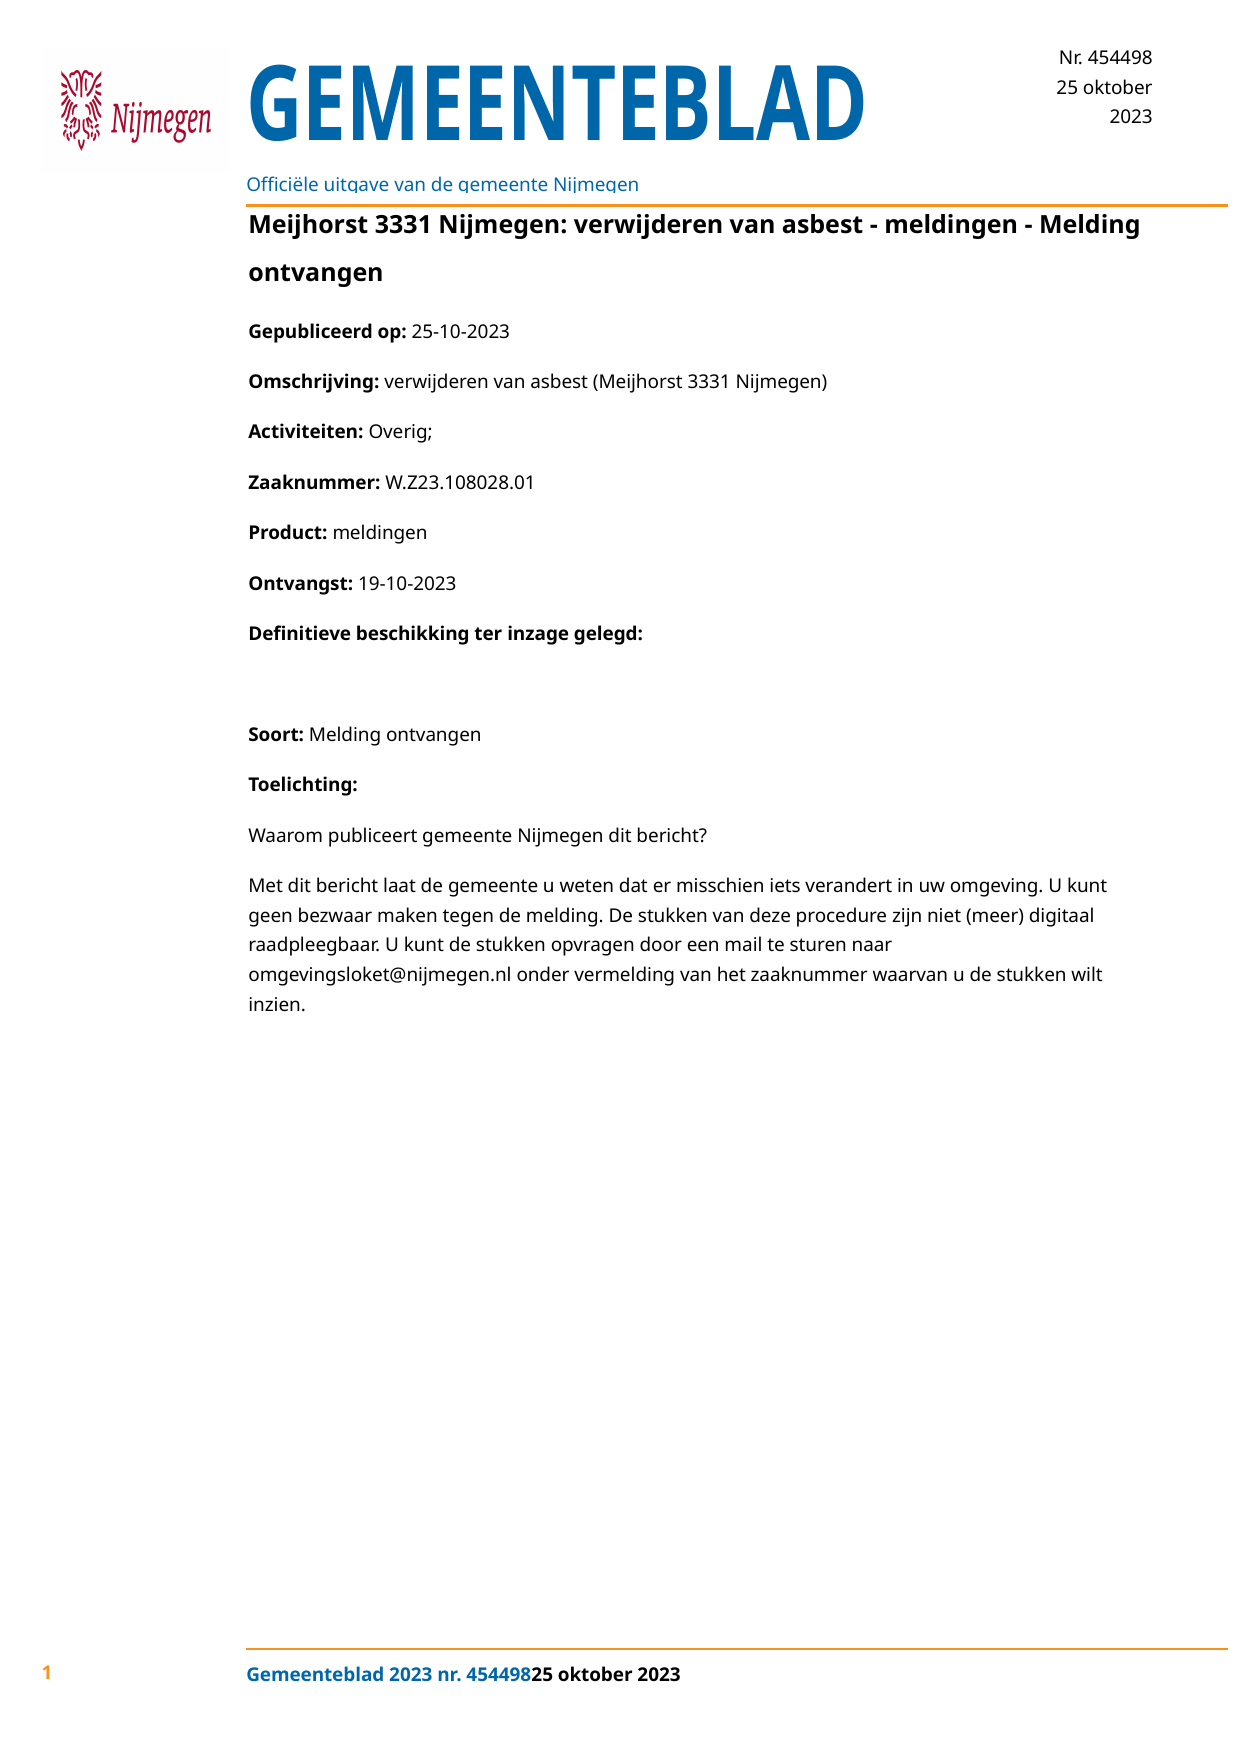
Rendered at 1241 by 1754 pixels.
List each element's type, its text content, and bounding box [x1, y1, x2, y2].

text Met dit bericht laat de gemeente u weten dat er misschien iets verandert in uw omgeving. U kunt geen bezwaar maken tegen de melding. De stukken van deze procedure zijn niet (meer) digitaal raadpleegbaar. U kunt de stukken opvragen door een mail te sturen naar omgevingsloket@nijmegen.nl onder vermelding van het zaaknummer waarvan u de stukken wilt inzien. [248, 872, 1152, 1017]
text Activiteiten: Overig; [248, 419, 1152, 444]
text Definitieve beschikking ter inzage gelegd: [248, 620, 1152, 646]
text Gepubliceerd op: 25-10-2023 [248, 318, 1152, 344]
text Ontvangst: 19-10-2023 [248, 570, 1152, 596]
text Meijhorst 3331 Nijmegen: verwijderen van asbest - meldingen - Melding ontvangen [248, 207, 1152, 288]
picture [41, 47, 231, 172]
text Omschrijving: verwijderen van asbest (Meijhorst 3331 Nijmegen) [248, 368, 1152, 394]
text Soort: Melding ontvangen [248, 721, 1152, 747]
text Waarom publiceert gemeente Nijmegen dit bericht? [248, 822, 1152, 848]
text Product: meldingen [248, 519, 1152, 545]
text Toelichting: [248, 772, 1152, 797]
text Zaaknummer: W.Z23.108028.01 [248, 469, 1152, 495]
